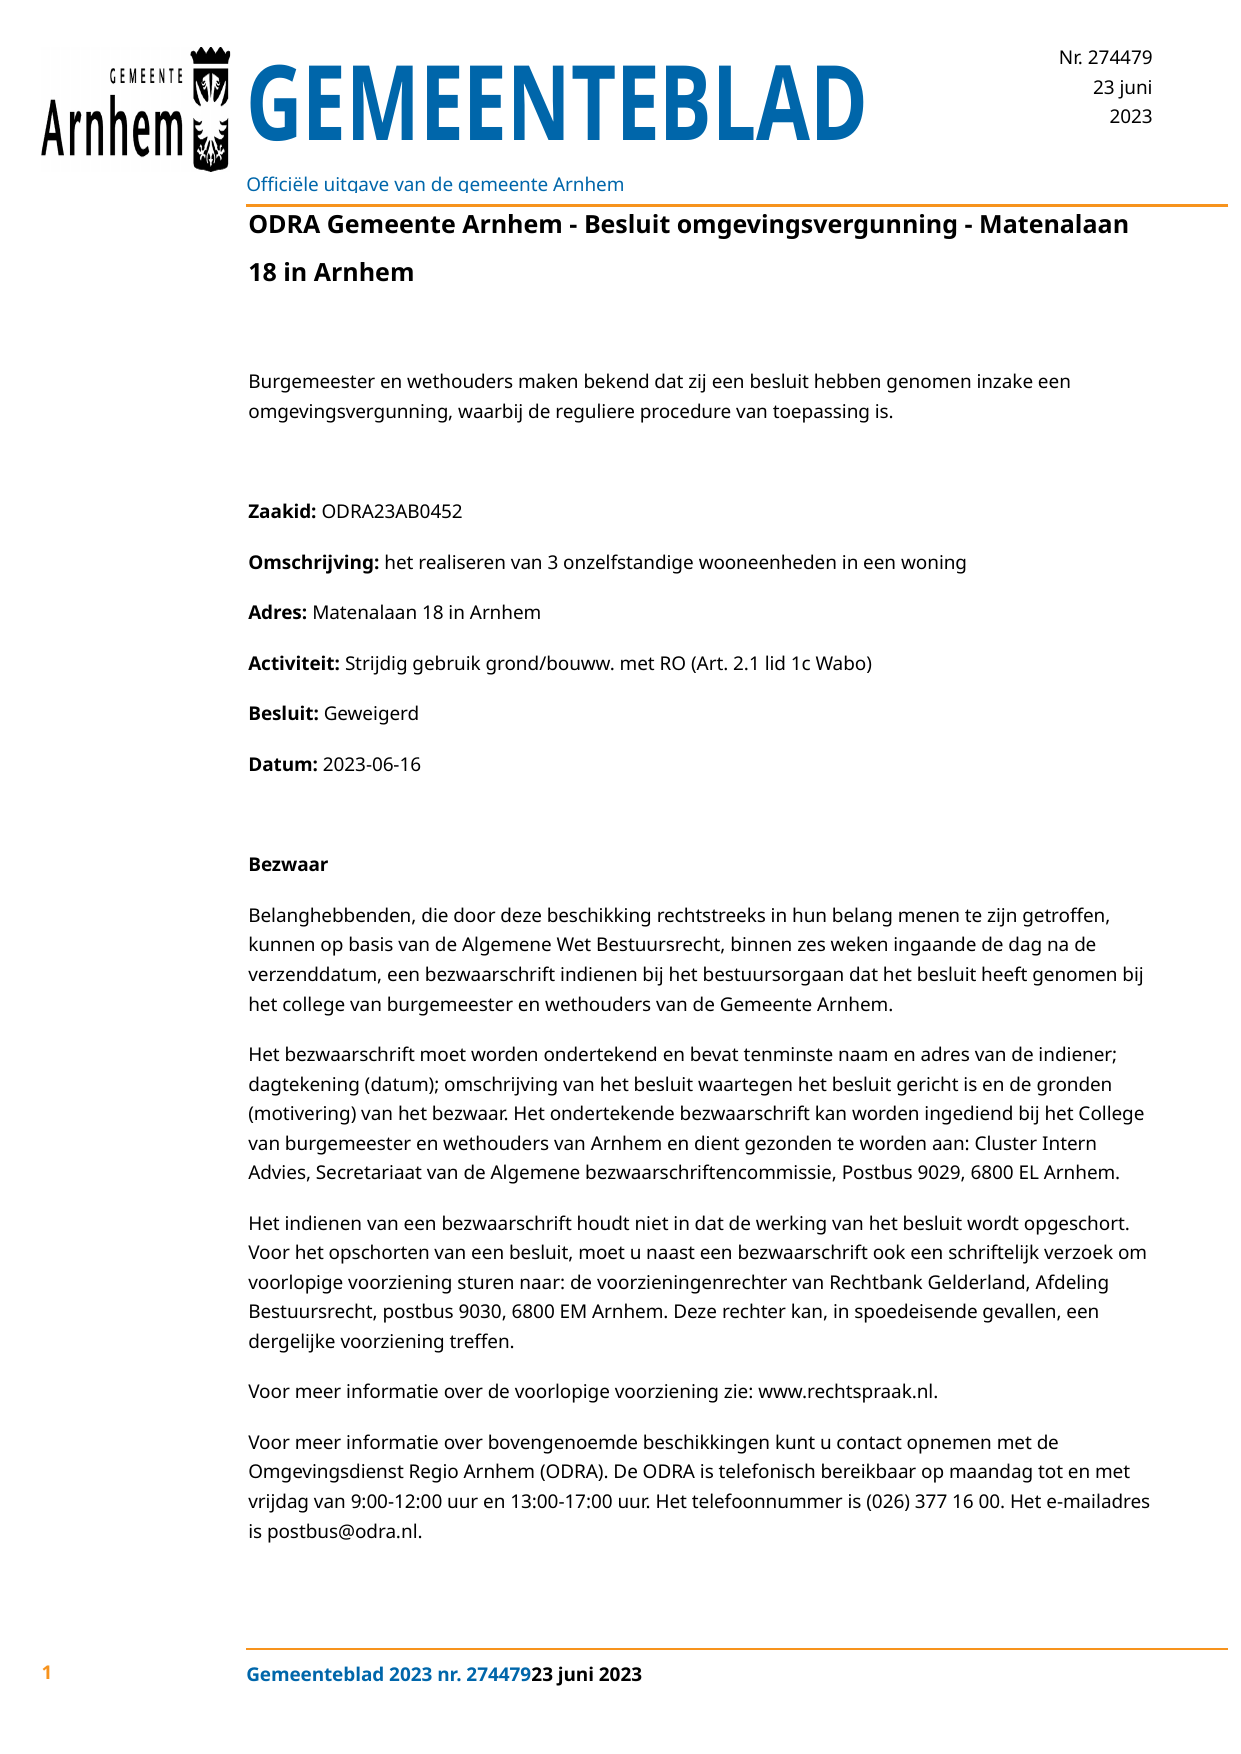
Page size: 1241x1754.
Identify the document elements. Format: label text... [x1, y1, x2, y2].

text Datum: 2023-06-16 [248, 751, 1152, 777]
text ODRA Gemeente Arnhem - Besluit omgevingsvergunning - Matenalaan 18 in Arnhem [248, 207, 1152, 288]
text Zaakid: ODRA23AB0452 [248, 499, 1152, 524]
text Belanghebbenden, die door deze beschikking rechtstreeks in hun belang menen te zijn getroffen, kunnen op basis van de Algemene Wet Bestuursrecht, binnen zes weken ingaande de dag na de verzenddatum, een bezwaarschrift indienen bij het bestuursorgaan dat het besluit heeft genomen bij het college van burgemeester en wethouders van de Gemeente Arnhem. [248, 902, 1152, 1017]
picture [41, 47, 231, 172]
text Adres: Matenalaan 18 in Arnhem [248, 599, 1152, 625]
text Besluit: Geweigerd [248, 700, 1152, 726]
text Voor meer informatie over de voorlopige voorziening zie: www.rechtspraak.nl. [248, 1379, 1152, 1404]
text Het indienen van een bezwaarschrift houdt niet in dat de werking van het besluit wordt opgeschort. Voor het opschorten van een besluit, moet u naast een bezwaarschrift ook een schriftelijk verzoek om voorlopige voorziening sturen naar: de voorzieningenrechter van Rechtbank Gelderland, Afdeling Bestuursrecht, postbus 9030, 6800 EM Arnhem. Deze rechter kan, in spoedeisende gevallen, een dergelijke voorziening treffen. [248, 1210, 1152, 1354]
text Bezwaar [248, 852, 1152, 877]
text Het bezwaarschrift moet worden ondertekend en bevat tenminste naam en adres van de indiener; dagtekening (datum); omschrijving van het besluit waartegen het besluit gericht is en de gronden (motivering) van het bezwaar. Het ondertekende bezwaarschrift kan worden ingediend bij het College van burgemeester en wethouders van Arnhem en dient gezonden te worden aan: Cluster Intern Advies, Secretariaat van de Algemene bezwaarschriftencommissie, Postbus 9029, 6800 EL Arnhem. [248, 1041, 1152, 1185]
text Omschrijving: het realiseren van 3 onzelfstandige wooneenheden in een woning [248, 549, 1152, 575]
text Activiteit: Strijdig gebruik grond/bouww. met RO (Art. 2.1 lid 1c Wabo) [248, 650, 1152, 676]
text Burgemeester en wethouders maken bekend dat zij een besluit hebben genomen inzake een omgevingsvergunning, waarbij de reguliere procedure van toepassing is. [248, 368, 1152, 424]
text Voor meer informatie over bovengenoemde beschikkingen kunt u contact opnemen met de Omgevingsdienst Regio Arnhem (ODRA). De ODRA is telefonisch bereikbaar op maandag tot en met vrijdag van 9:00-12:00 uur en 13:00-17:00 uur. Het telefoonnummer is (026) 377 16 00. Het e-mailadres is postbus@odra.nl. [248, 1429, 1152, 1544]
